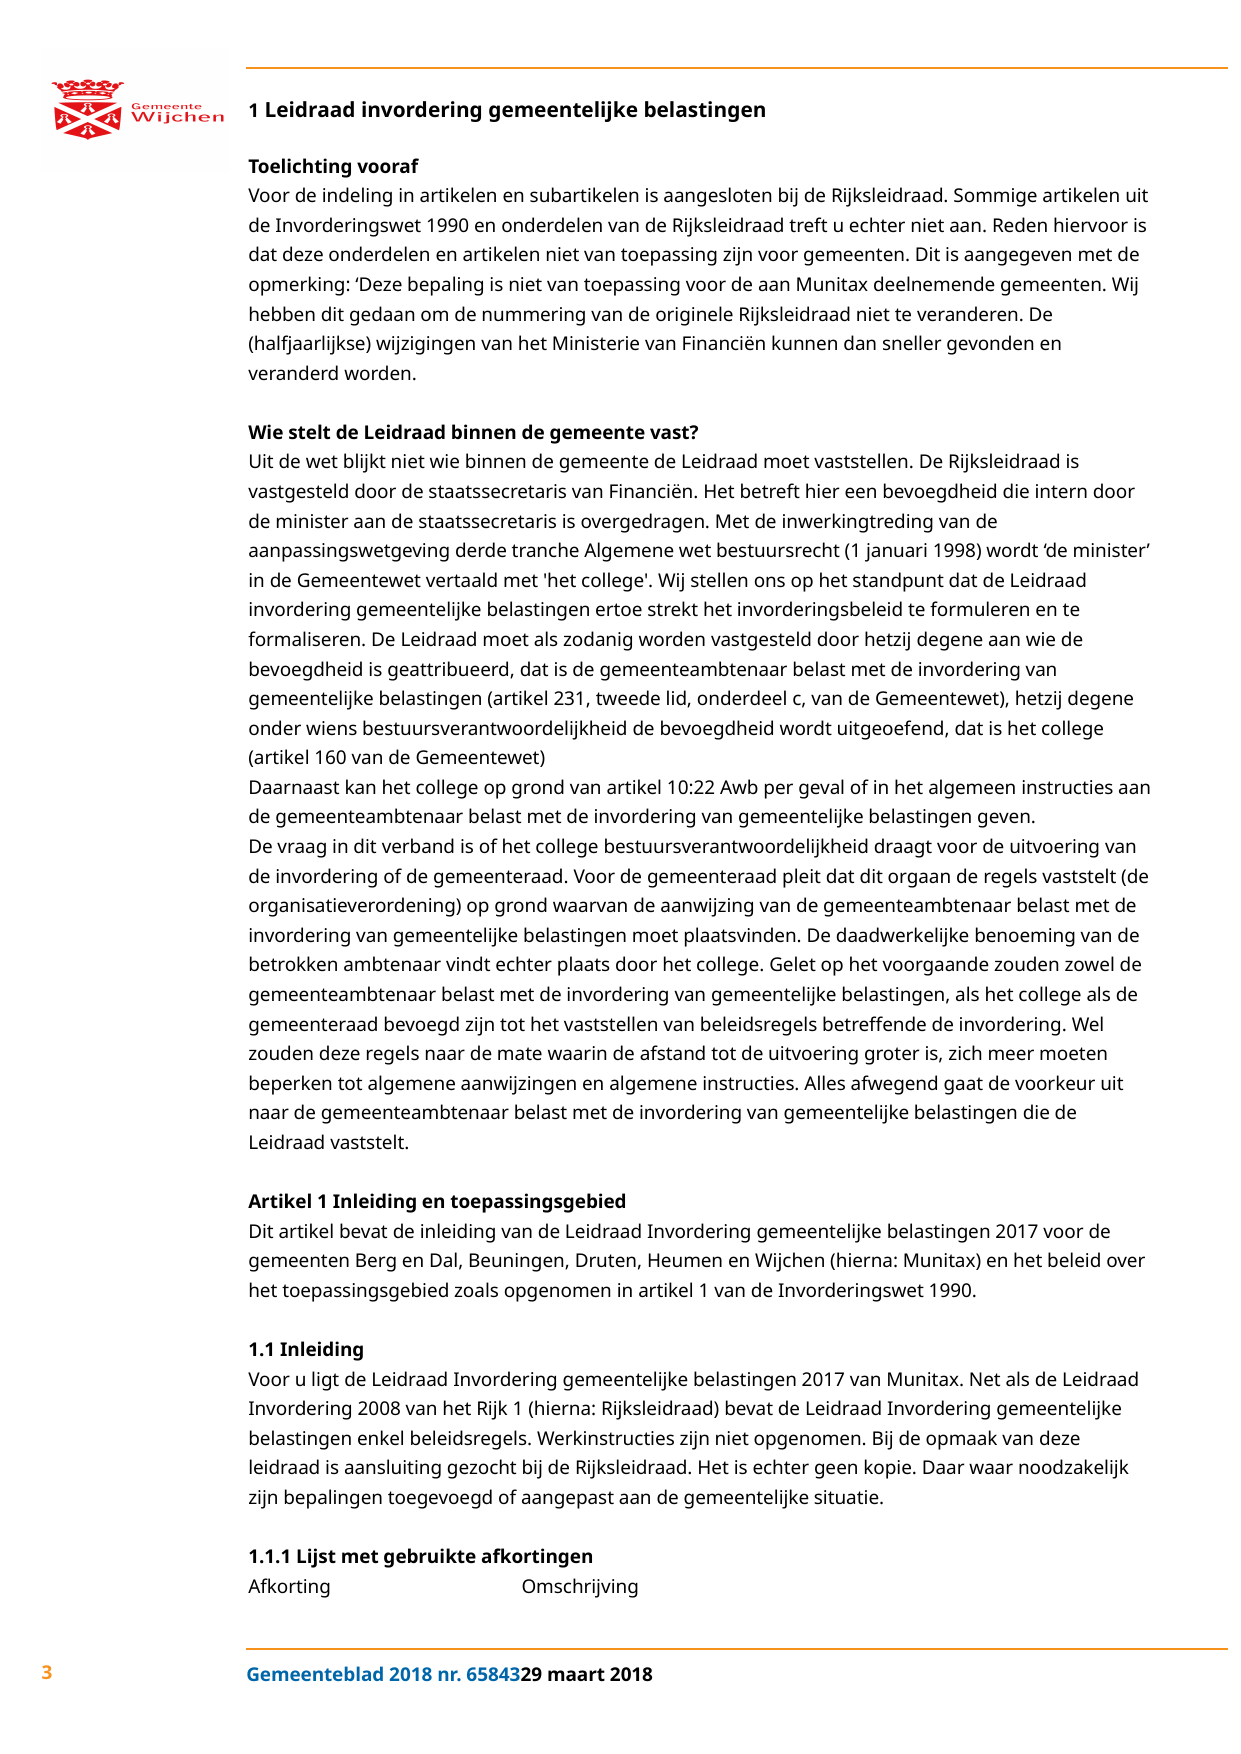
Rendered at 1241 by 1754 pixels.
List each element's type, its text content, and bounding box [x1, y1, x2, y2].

text Artikel 1 Inleiding en toepassingsgebied [248, 1188, 1152, 1214]
table_header Omschrijving [521, 1573, 1152, 1599]
text Wie stelt de Leidraad binnen de gemeente vast? [248, 419, 1152, 445]
text 1.1.1 Lijst met gebruikte afkortingen [248, 1543, 1152, 1569]
text 1 Leidraad invordering gemeentelijke belastingen [248, 95, 1152, 123]
text Voor u ligt de Leidraad Invordering gemeentelijke belastingen 2017 van Munitax. Net als de Leidraad Invordering 2008 van het Rijk 1 (hierna: Rijksleidraad) bevat de Leidraad Invordering gemeentelijke belastingen enkel beleidsregels. Werkinstructies zijn niet opgenomen. Bij de opmaak van deze leidraad is aansluiting gezocht bij de Rijksleidraad. Het is echter geen kopie. Daar waar noodzakelijk zijn bepalingen toegevoegd of aangepast aan de gemeentelijke situatie. [248, 1366, 1152, 1510]
text 1.1 Inleiding [248, 1336, 1152, 1362]
text Voor de indeling in artikelen en subartikelen is aangesloten bij de Rijksleidraad. Sommige artikelen uit de Invorderingswet 1990 en onderdelen van de Rijksleidraad treft u echter niet aan. Reden hiervoor is dat deze onderdelen en artikelen niet van toepassing zijn voor gemeenten. Dit is aangegeven met de opmerking: ‘Deze bepaling is niet van toepassing voor de aan Munitax deelnemende gemeenten. Wij hebben dit gedaan om de nummering van de originele Rijksleidraad niet te veranderen. De (halfjaarlijkse) wijzigingen van het Ministerie van Financiën kunnen dan sneller gevonden en veranderd worden. [248, 182, 1152, 386]
text Toelichting vooraf [248, 153, 1152, 179]
text Uit de wet blijkt niet wie binnen de gemeente de Leidraad moet vaststellen. De Rijksleidraad is vastgesteld door de staatssecretaris van Financiën. Het betreft hier een bevoegdheid die intern door de minister aan de staatssecretaris is overgedragen. Met de inwerkingtreding van de aanpassingswetgeving derde tranche Algemene wet bestuursrecht (1 januari 1998) wordt ‘de minister’ in de Gemeentewet vertaald met 'het college'. Wij stellen ons op het standpunt dat de Leidraad invordering gemeentelijke belastingen ertoe strekt het invorderingsbeleid te formuleren en te formaliseren. De Leidraad moet als zodanig worden vastgesteld door hetzij degene aan wie de bevoegdheid is geattribueerd, dat is de gemeenteambtenaar belast met de invordering van gemeentelijke belastingen (artikel 231, tweede lid, onderdeel c, van de Gemeentewet), hetzij degene onder wiens bestuursverantwoordelijkheid de bevoegdheid wordt uitgeoefend, dat is het college (artikel 160 van de Gemeentewet) [248, 449, 1152, 770]
picture [41, 47, 231, 172]
text Daarnaast kan het college op grond van artikel 10:22 Awb per geval of in het algemeen instructies aan de gemeenteambtenaar belast met de invordering van gemeentelijke belastingen geven. [248, 774, 1152, 829]
text Dit artikel bevat de inleiding van de Leidraad Invordering gemeentelijke belastingen 2017 voor de gemeenten Berg en Dal, Beuningen, Druten, Heumen en Wijchen (hierna: Munitax) en het beleid over het toepassingsgebied zoals opgenomen in artikel 1 van de Invorderingswet 1990. [248, 1218, 1152, 1303]
text De vraag in dit verband is of het college bestuursverantwoordelijkheid draagt voor de uitvoering van de invordering of de gemeenteraad. Voor de gemeenteraad pleit dat dit orgaan de regels vaststelt (de organisatieverordening) op grond waarvan de aanwijzing van de gemeenteambtenaar belast met de invordering van gemeentelijke belastingen moet plaatsvinden. De daadwerkelijke benoeming van de betrokken ambtenaar vindt echter plaats door het college. Gelet op het voorgaande zouden zowel de gemeenteambtenaar belast met de invordering van gemeentelijke belastingen, als het college als de gemeenteraad bevoegd zijn tot het vaststellen van beleidsregels betreffende de invordering. Wel zouden deze regels naar de mate waarin de afstand tot de uitvoering groter is, zich meer moeten beperken tot algemene aanwijzingen en algemene instructies. Alles afwegend gaat de voorkeur uit naar de gemeenteambtenaar belast met de invordering van gemeentelijke belastingen die de Leidraad vaststelt. [248, 833, 1152, 1155]
table_header Afkorting [248, 1573, 521, 1599]
